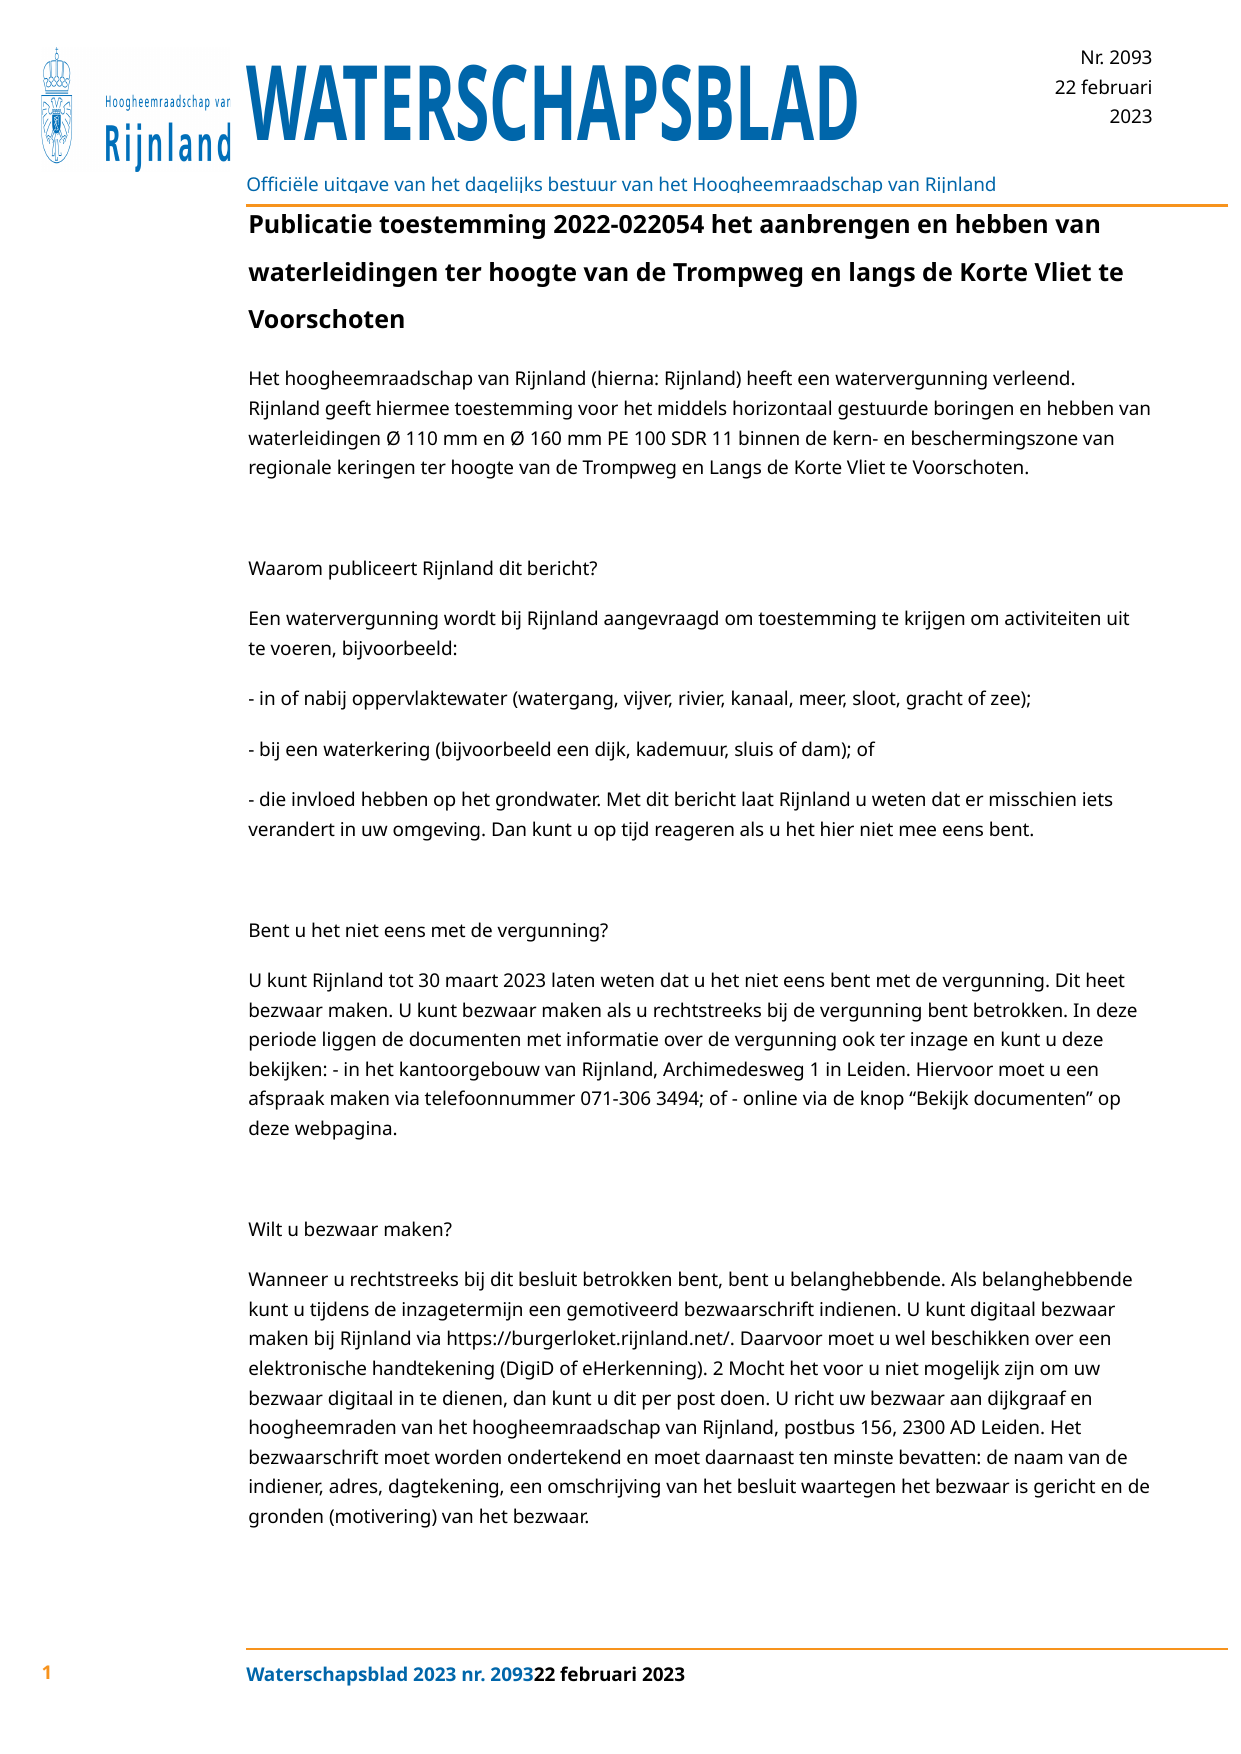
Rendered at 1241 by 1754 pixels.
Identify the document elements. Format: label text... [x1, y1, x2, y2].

text Wilt u bezwaar maken? [248, 1216, 1152, 1242]
text Bent u het niet eens met de vergunning? [248, 917, 1152, 942]
text Waarom publiceert Rijnland dit bericht? [248, 555, 1152, 581]
text Een watervergunning wordt bij Rijnland aangevraagd om toestemming te krijgen om activiteiten uit te voeren, bijvoorbeeld: [248, 606, 1152, 661]
text Publicatie toestemming 2022-022054 het aanbrengen en hebben van waterleidingen ter hoogte van de Trompweg en langs de Korte Vliet te Voorschoten [248, 207, 1152, 336]
text U kunt Rijnland tot 30 maart 2023 laten weten dat u het niet eens bent met de vergunning. Dit heet bezwaar maken. U kunt bezwaar maken als u rechtstreeks bij de vergunning bent betrokken. In deze periode liggen de documenten met informatie over de vergunning ook ter inzage en kunt u deze bekijken: - in het kantoorgebouw van Rijnland, Archimedesweg 1 in Leiden. Hiervoor moet u een afspraak maken via telefoonnummer 071-306 3494; of - online via de knop “Bekijk documenten” op deze webpagina. [248, 967, 1152, 1141]
text Wanneer u rechtstreeks bij dit besluit betrokken bent, bent u belanghebbende. Als belanghebbende kunt u tijdens de inzagetermijn een gemotiveerd bezwaarschrift indienen. U kunt digitaal bezwaar maken bij Rijnland via https://burgerloket.rijnland.net/. Daarvoor moet u wel beschikken over een elektronische handtekening (DigiD of eHerkenning). 2 Mocht het voor u niet mogelijk zijn om uw bezwaar digitaal in te dienen, dan kunt u dit per post doen. U richt uw bezwaar aan dijkgraaf en hoogheemraden van het hoogheemraadschap van Rijnland, postbus 156, 2300 AD Leiden. Het bezwaarschrift moet worden ondertekend en moet daarnaast ten minste bevatten: de naam van de indiener, adres, dagtekening, een omschrijving van het besluit waartegen het bezwaar is gericht en de gronden (motivering) van het bezwaar. [248, 1266, 1152, 1529]
text - bij een waterkering (bijvoorbeeld een dijk, kademuur, sluis of dam); of [248, 736, 1152, 762]
picture [41, 47, 231, 172]
text - die invloed hebben op het grondwater. Met dit bericht laat Rijnland u weten dat er misschien iets verandert in uw omgeving. Dan kunt u op tijd reageren als u het hier niet mee eens bent. [248, 786, 1152, 842]
text Het hoogheemraadschap van Rijnland (hierna: Rijnland) heeft een watervergunning verleend. Rijnland geeft hiermee toestemming voor het middels horizontaal gestuurde boringen en hebben van waterleidingen Ø 110 mm en Ø 160 mm PE 100 SDR 11 binnen de kern- en beschermingszone van regionale keringen ter hoogte van de Trompweg en Langs de Korte Vliet te Voorschoten. [248, 366, 1152, 480]
text - in of nabij oppervlaktewater (watergang, vijver, rivier, kanaal, meer, sloot, gracht of zee); [248, 686, 1152, 711]
